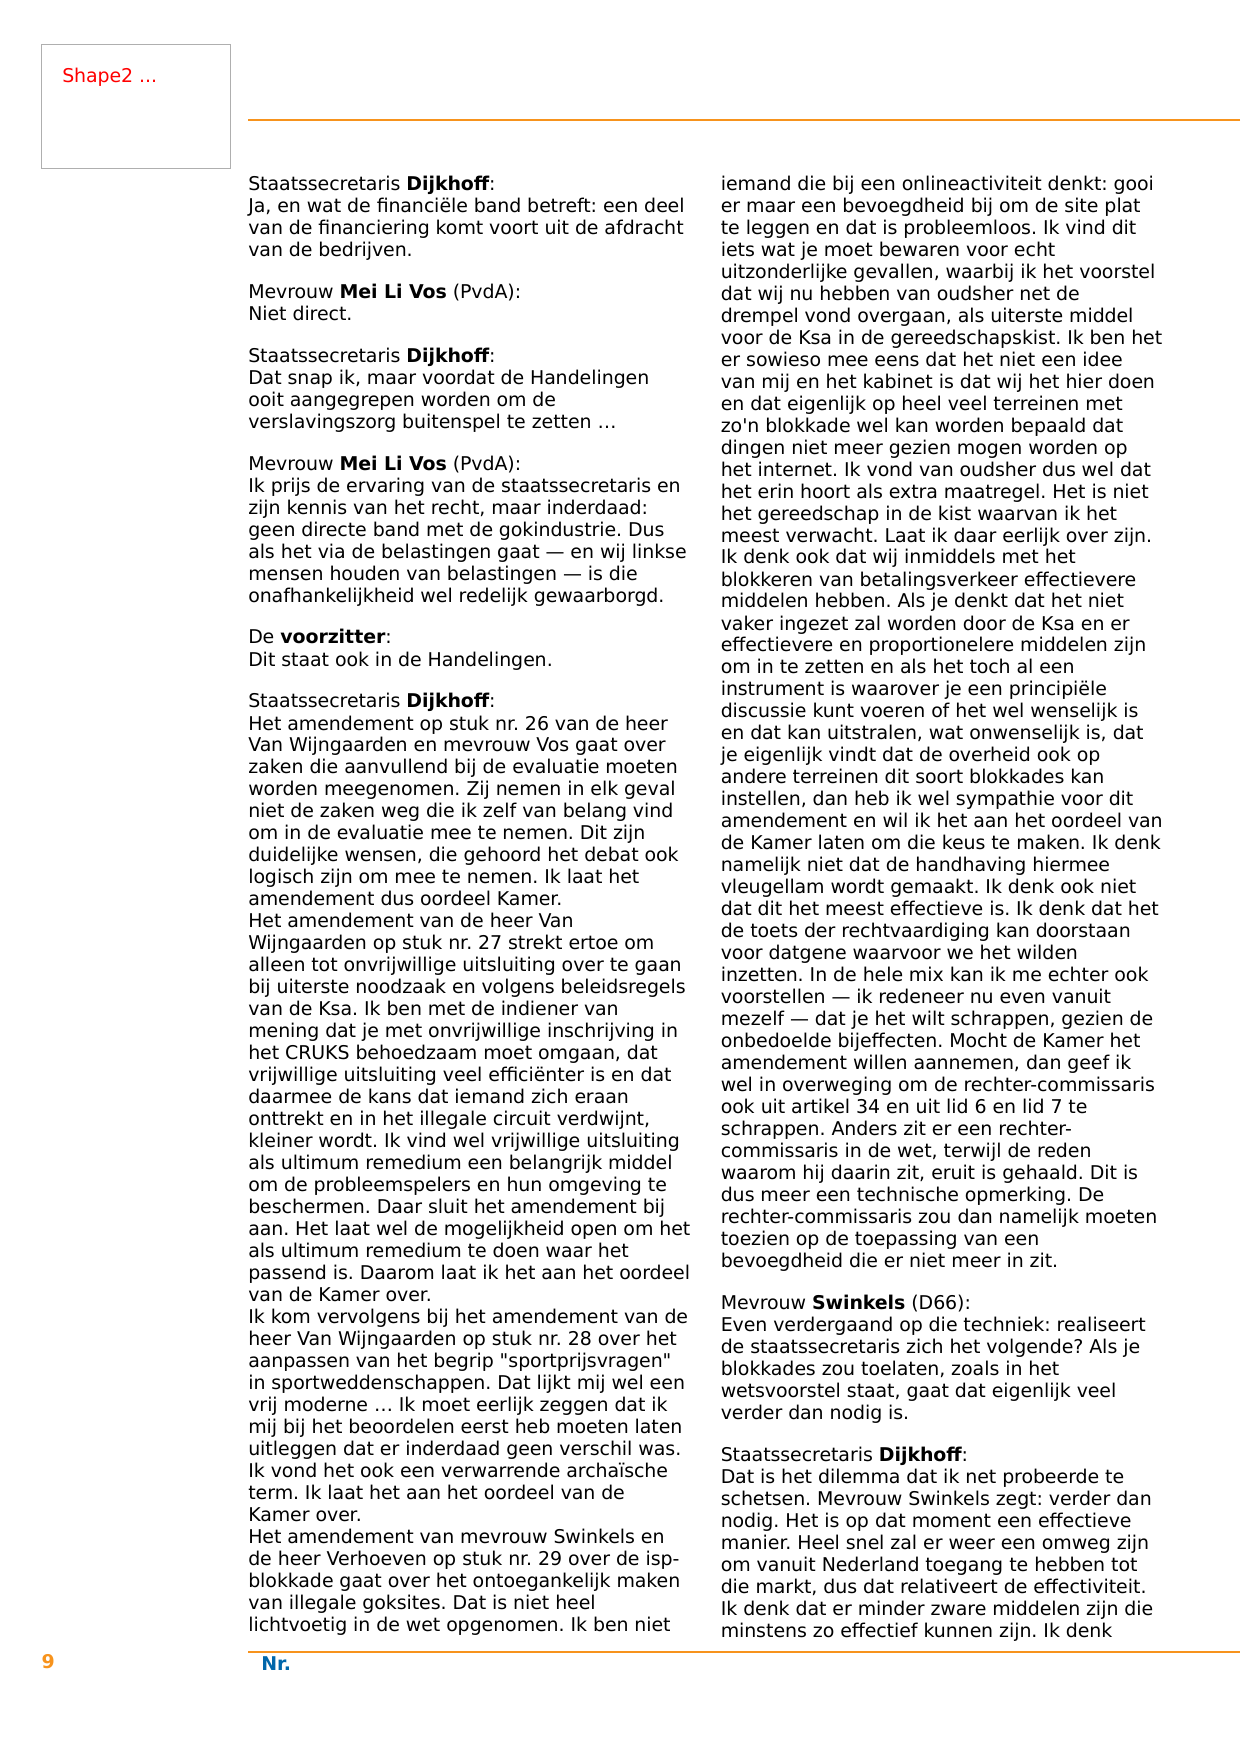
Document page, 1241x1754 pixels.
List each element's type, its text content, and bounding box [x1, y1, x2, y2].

text Ja, en wat de financiële band betreft: een deel van de financiering komt voort uit de afdracht van de bedrijven. [248, 195, 691, 261]
text Het amendement van de heer Van Wijngaarden op stuk nr. 27 strekt ertoe om alleen tot onvrijwillige uitsluiting over te gaan bij uiterste noodzaak en volgens beleidsregels van de Ksa. Ik ben met de indiener van mening dat je met onvrijwillige inschrijving in het CRUKS behoedzaam moet omgaan, dat vrijwillige uitsluiting veel efficiënter is en dat daarmee de kans dat iemand zich eraan onttrekt en in het illegale circuit verdwijnt, kleiner wordt. Ik vind wel vrijwillige uitsluiting als ultimum remedium een belangrijk middel om de probleemspelers en hun omgeving te beschermen. Daar sluit het amendement bij aan. Het laat wel de mogelijkheid open om het als ultimum remedium te doen waar het passend is. Daarom laat ik het aan het oordeel van de Kamer over. [248, 910, 691, 1306]
text Ik prijs de ervaring van de staatssecretaris en zijn kennis van het recht, maar inderdaad: geen directe band met de gokindustrie. Dus als het via de belastingen gaat — en wij linkse mensen houden van belastingen — is die onafhankelijkheid wel redelijk gewaarborgd. [248, 474, 691, 606]
text Ik kom vervolgens bij het amendement van de heer Van Wijngaarden op stuk nr. 28 over het aanpassen van het begrip "sportprijsvragen" in sportweddenschappen. Dat lijkt mij wel een vrij moderne … Ik moet eerlijk zeggen dat ik mij bij het beoordelen eerst heb moeten laten uitleggen dat er inderdaad geen verschil was. Ik vond het ook een verwarrende archaïsche term. Ik laat het aan het oordeel van de Kamer over. [248, 1306, 691, 1526]
text Dat is het dilemma dat ik net probeerde te schetsen. Mevrouw Swinkels zegt: verder dan nodig. Het is op dat moment een effectieve manier. Heel snel zal er weer een omweg zijn om vanuit Nederland toegang te hebben tot die markt, dus dat relativeert de effectiviteit. Ik denk dat er minder zware middelen zijn die minstens zo effectief kunnen zijn. Ik denk [721, 1466, 1163, 1641]
text Staatssecretaris Dijkhoff: [721, 1444, 1163, 1466]
text Het amendement van mevrouw Swinkels en de heer Verhoeven op stuk nr. 29 over de isp-blokkade gaat over het ontoegankelijk maken van illegale goksites. Dat is niet heel lichtvoetig in de wet opgenomen. Ik ben niet [248, 1526, 691, 1636]
text Niet direct. [248, 303, 691, 325]
text Staatssecretaris Dijkhoff: [248, 173, 691, 195]
text Dit staat ook in de Handelingen. [248, 648, 691, 670]
text Even verdergaand op die techniek: realiseert de staatssecretaris zich het volgende? Als je blokkades zou toelaten, zoals in het wetsvoorstel staat, gaat dat eigenlijk veel verder dan nodig is. [721, 1314, 1163, 1424]
text Mevrouw Mei Li Vos (PvdA): [248, 453, 691, 474]
text iemand die bij een onlineactiviteit denkt: gooi er maar een bevoegdheid bij om de site plat te leggen en dat is probleemloos. Ik vind dit iets wat je moet bewaren voor echt uitzonderlijke gevallen, waarbij ik het voorstel dat wij nu hebben van oudsher net de drempel vond overgaan, als uiterste middel voor de Ksa in de gereedschapskist. Ik ben het er sowieso mee eens dat het niet een idee van mij en het kabinet is dat wij het hier doen en dat eigenlijk op heel veel terreinen met zo'n blokkade wel kan worden bepaald dat dingen niet meer gezien mogen worden op het internet. Ik vond van oudsher dus wel dat het erin hoort als extra maatregel. Het is niet het gereedschap in de kist waarvan ik het meest verwacht. Laat ik daar eerlijk over zijn. Ik denk ook dat wij inmiddels met het blokkeren van betalingsverkeer effectievere middelen hebben. Als je denkt dat het niet vaker ingezet zal worden door de Ksa en er effectievere en proportionelere middelen zijn om in te zetten en als het toch al een instrument is waarover je een principiële discussie kunt voeren of het wel wenselijk is en dat kan uitstralen, wat onwenselijk is, dat je eigenlijk vindt dat de overheid ook op andere terreinen dit soort blokkades kan instellen, dan heb ik wel sympathie voor dit amendement en wil ik het aan het oordeel van de Kamer laten om die keus te maken. Ik denk namelijk niet dat de handhaving hiermee vleugellam wordt gemaakt. Ik denk ook niet dat dit het meest effectieve is. Ik denk dat het de toets der rechtvaardiging kan doorstaan voor datgene waarvoor we het wilden inzetten. In de hele mix kan ik me echter ook voorstellen — ik redeneer nu even vanuit mezelf — dat je het wilt schrappen, gezien de onbedoelde bijeffecten. Mocht de Kamer het amendement willen aannemen, dan geef ik wel in overweging om de rechter-commissaris ook uit artikel 34 en uit lid 6 en lid 7 te schrappen. Anders zit er een rechter-commissaris in de wet, terwijl de reden waarom hij daarin zit, eruit is gehaald. Dit is dus meer een technische opmerking. De rechter-commissaris zou dan namelijk moeten toezien op de toepassing van een bevoegdheid die er niet meer in zit. [721, 173, 1163, 1272]
text Staatssecretaris Dijkhoff: [248, 690, 691, 712]
text De voorzitter: [248, 626, 691, 648]
text Mevrouw Swinkels (D66): [721, 1292, 1163, 1314]
text Dat snap ik, maar voordat de Handelingen ooit aangegrepen worden om de verslavingszorg buitenspel te zetten … [248, 367, 691, 433]
text Staatssecretaris Dijkhoff: [248, 345, 691, 367]
text Het amendement op stuk nr. 26 van de heer Van Wijngaarden en mevrouw Vos gaat over zaken die aanvullend bij de evaluatie moeten worden meegenomen. Zij nemen in elk geval niet de zaken weg die ik zelf van belang vind om in de evaluatie mee te nemen. Dit zijn duidelijke wensen, die gehoord het debat ook logisch zijn om mee te nemen. Ik laat het amendement dus oordeel Kamer. [248, 712, 691, 910]
text Mevrouw Mei Li Vos (PvdA): [248, 281, 691, 303]
